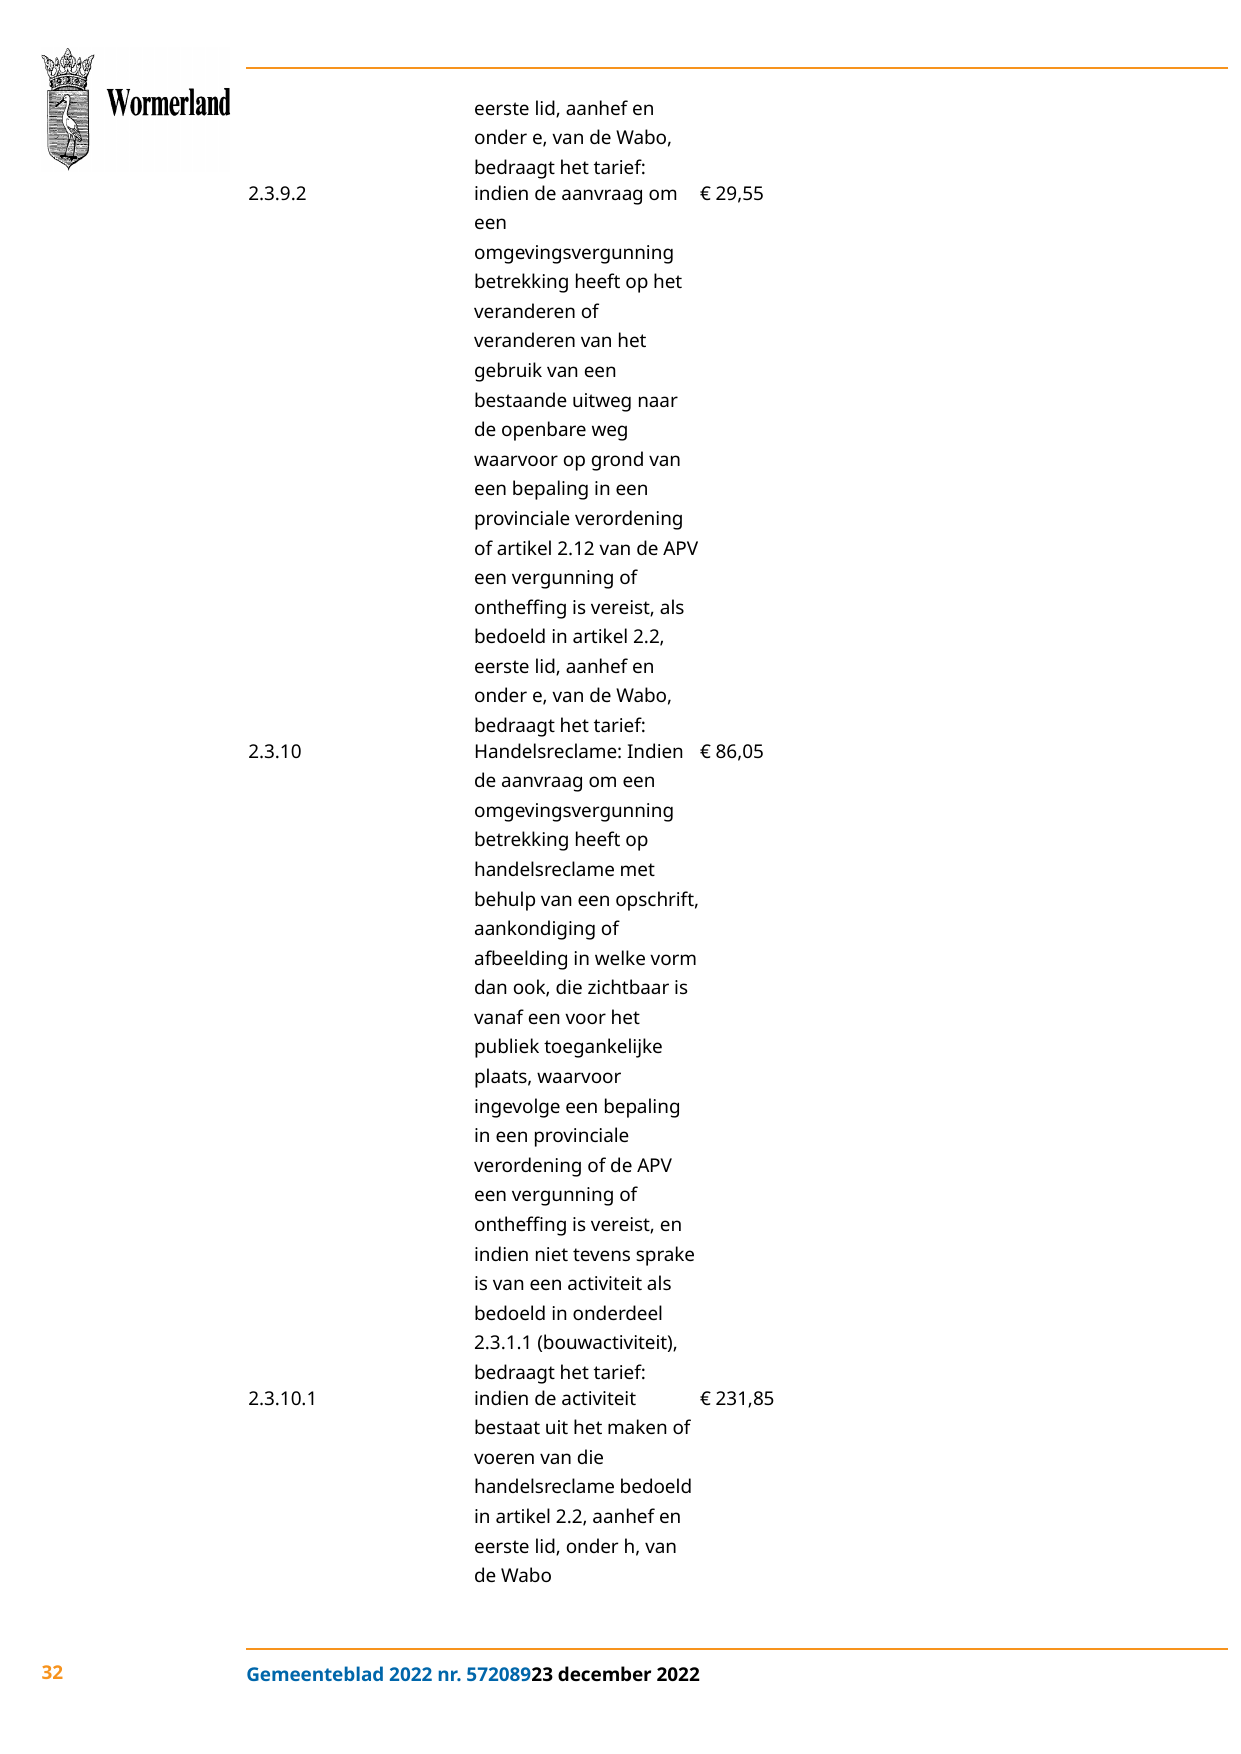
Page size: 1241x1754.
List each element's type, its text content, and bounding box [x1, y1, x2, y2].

table_cell [926, 95, 1152, 180]
table_cell [700, 95, 926, 180]
table_cell eerste lid, aanhef en onder e, van de Wabo, bedraagt het tarief: [474, 95, 700, 180]
table_cell Handelsreclame: Indien de aanvraag om een omgevingsvergunning betrekking heeft op handelsreclame met behulp van een opschrift, aankondiging of afbeelding in welke vorm dan ook, die zichtbaar is vanaf een voor het publiek toegankelijke plaats, waarvoor ingevolge een bepaling in een provinciale verordening of de APV een vergunning of ontheffing is vereist, en indien niet tevens sprake is van een activiteit als bedoeld in onderdeel 2.3.1.1 (bouwactiviteit), bedraagt het tarief: [474, 738, 700, 1385]
picture [41, 47, 231, 172]
table_cell [926, 738, 1152, 1385]
table_cell 2.3.9.2 [248, 180, 474, 738]
table_cell 2.3.10 [248, 738, 474, 1385]
table_cell € 29,55 [700, 180, 926, 738]
table_cell 2.3.10.1 [248, 1385, 474, 1588]
table_cell [248, 95, 474, 180]
table_cell indien de aanvraag om een omgevingsvergunning betrekking heeft op het veranderen of veranderen van het gebruik van een bestaande uitweg naar de openbare weg waarvoor op grond van een bepaling in een provinciale verordening of artikel 2.12 van de APV een vergunning of ontheffing is vereist, als bedoeld in artikel 2.2, eerste lid, aanhef en onder e, van de Wabo, bedraagt het tarief: [474, 180, 700, 738]
table_cell [926, 1385, 1152, 1588]
table_cell € 86,05 [700, 738, 926, 1385]
table_cell [926, 180, 1152, 738]
table_cell indien de activiteit bestaat uit het maken of voeren van die handelsreclame bedoeld in artikel 2.2, aanhef en eerste lid, onder h, van de Wabo [474, 1385, 700, 1588]
table_cell € 231,85 [700, 1385, 926, 1588]
